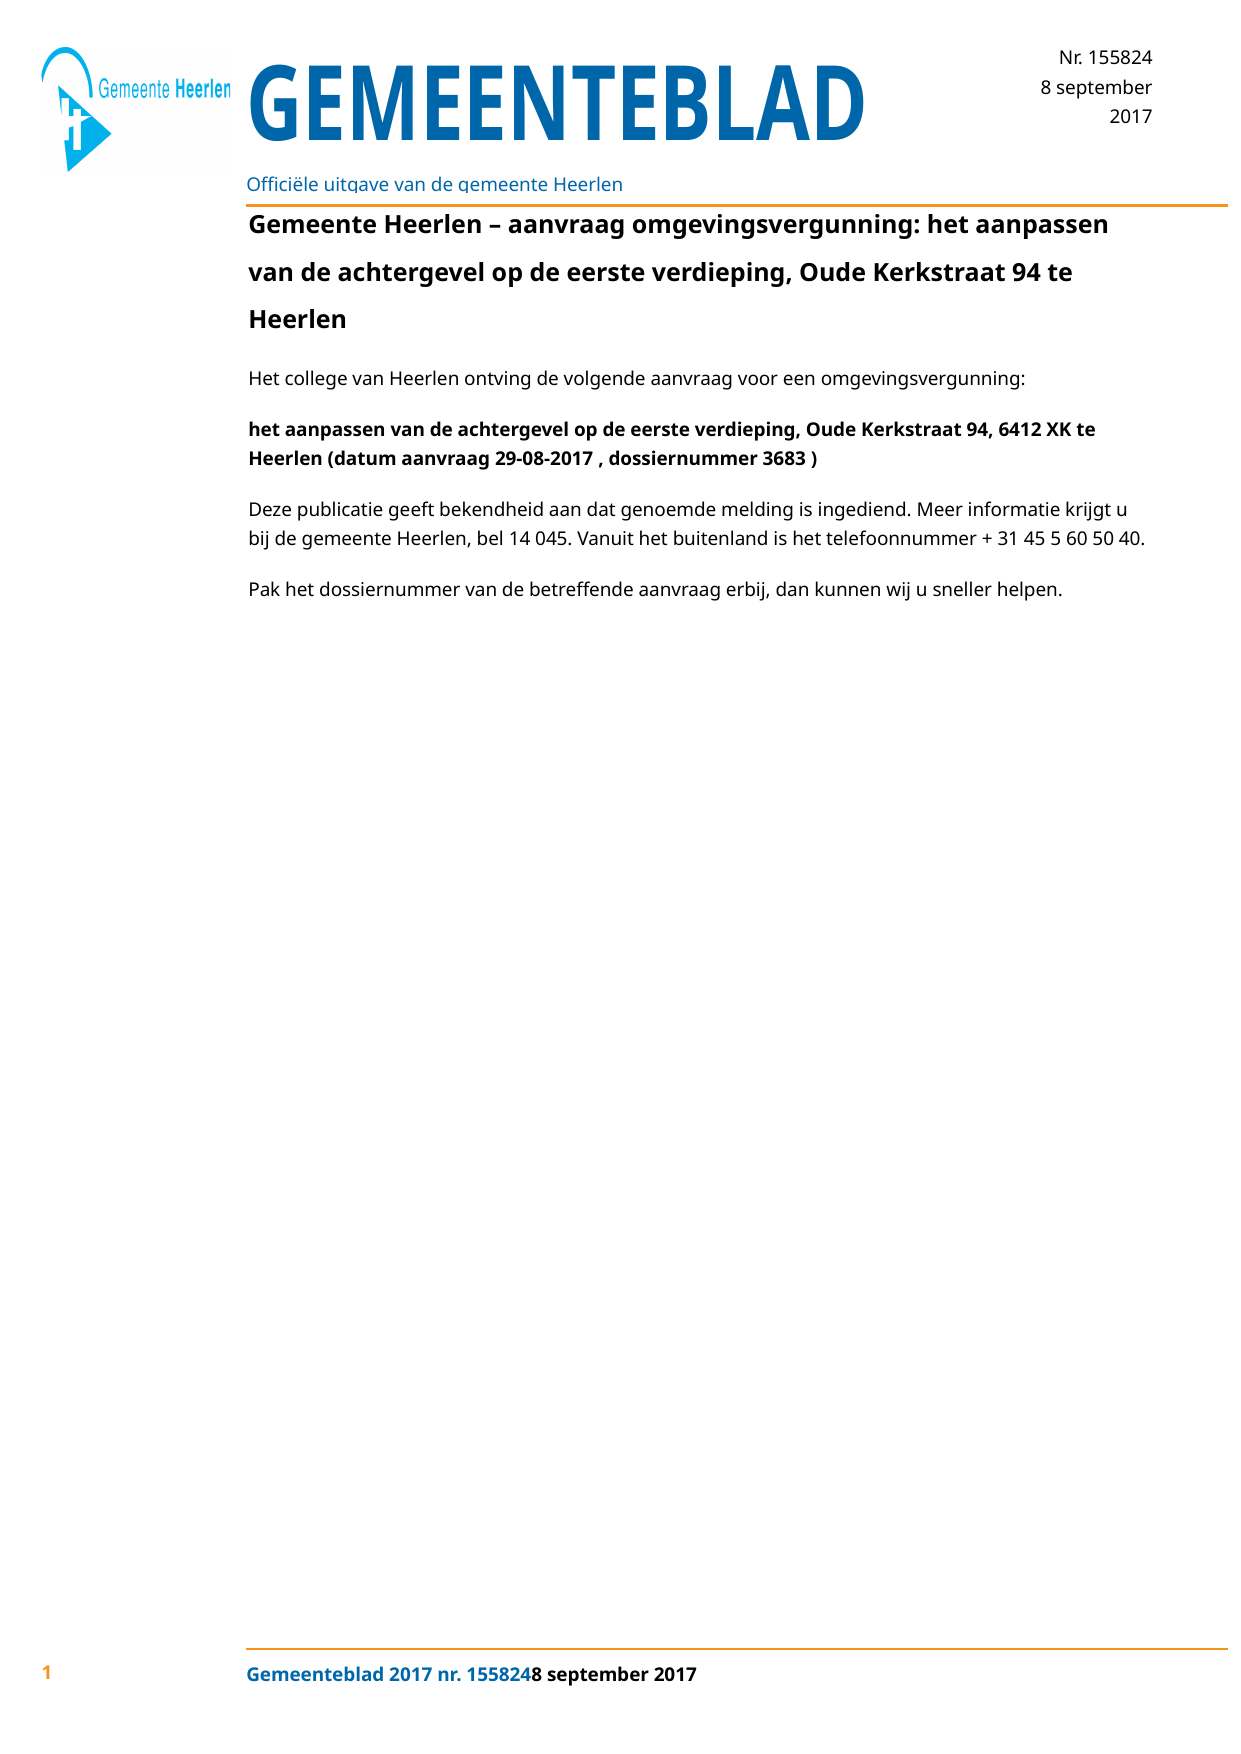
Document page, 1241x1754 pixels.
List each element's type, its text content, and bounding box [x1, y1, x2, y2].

text Gemeente Heerlen – aanvraag omgevingsvergunning: het aanpassen van de achtergevel op de eerste verdieping, Oude Kerkstraat 94 te Heerlen [248, 207, 1152, 336]
text het aanpassen van de achtergevel op de eerste verdieping, Oude Kerkstraat 94, 6412 XK te Heerlen (datum aanvraag 29-08-2017 , dossiernummer 3683 ) [248, 416, 1152, 471]
picture [41, 47, 231, 172]
text Deze publicatie geeft bekendheid aan dat genoemde melding is ingediend. Meer informatie krijgt u bij de gemeente Heerlen, bel 14 045. Vanuit het buitenland is het telefoonnummer + 31 45 5 60 50 40. [248, 496, 1152, 551]
picture [41, 47, 58, 70]
text Het college van Heerlen ontving de volgende aanvraag voor een omgevingsvergunning: [248, 366, 1152, 391]
text Pak het dossiernummer van de betreffende aanvraag erbij, dan kunnen wij u sneller helpen. [248, 576, 1152, 602]
